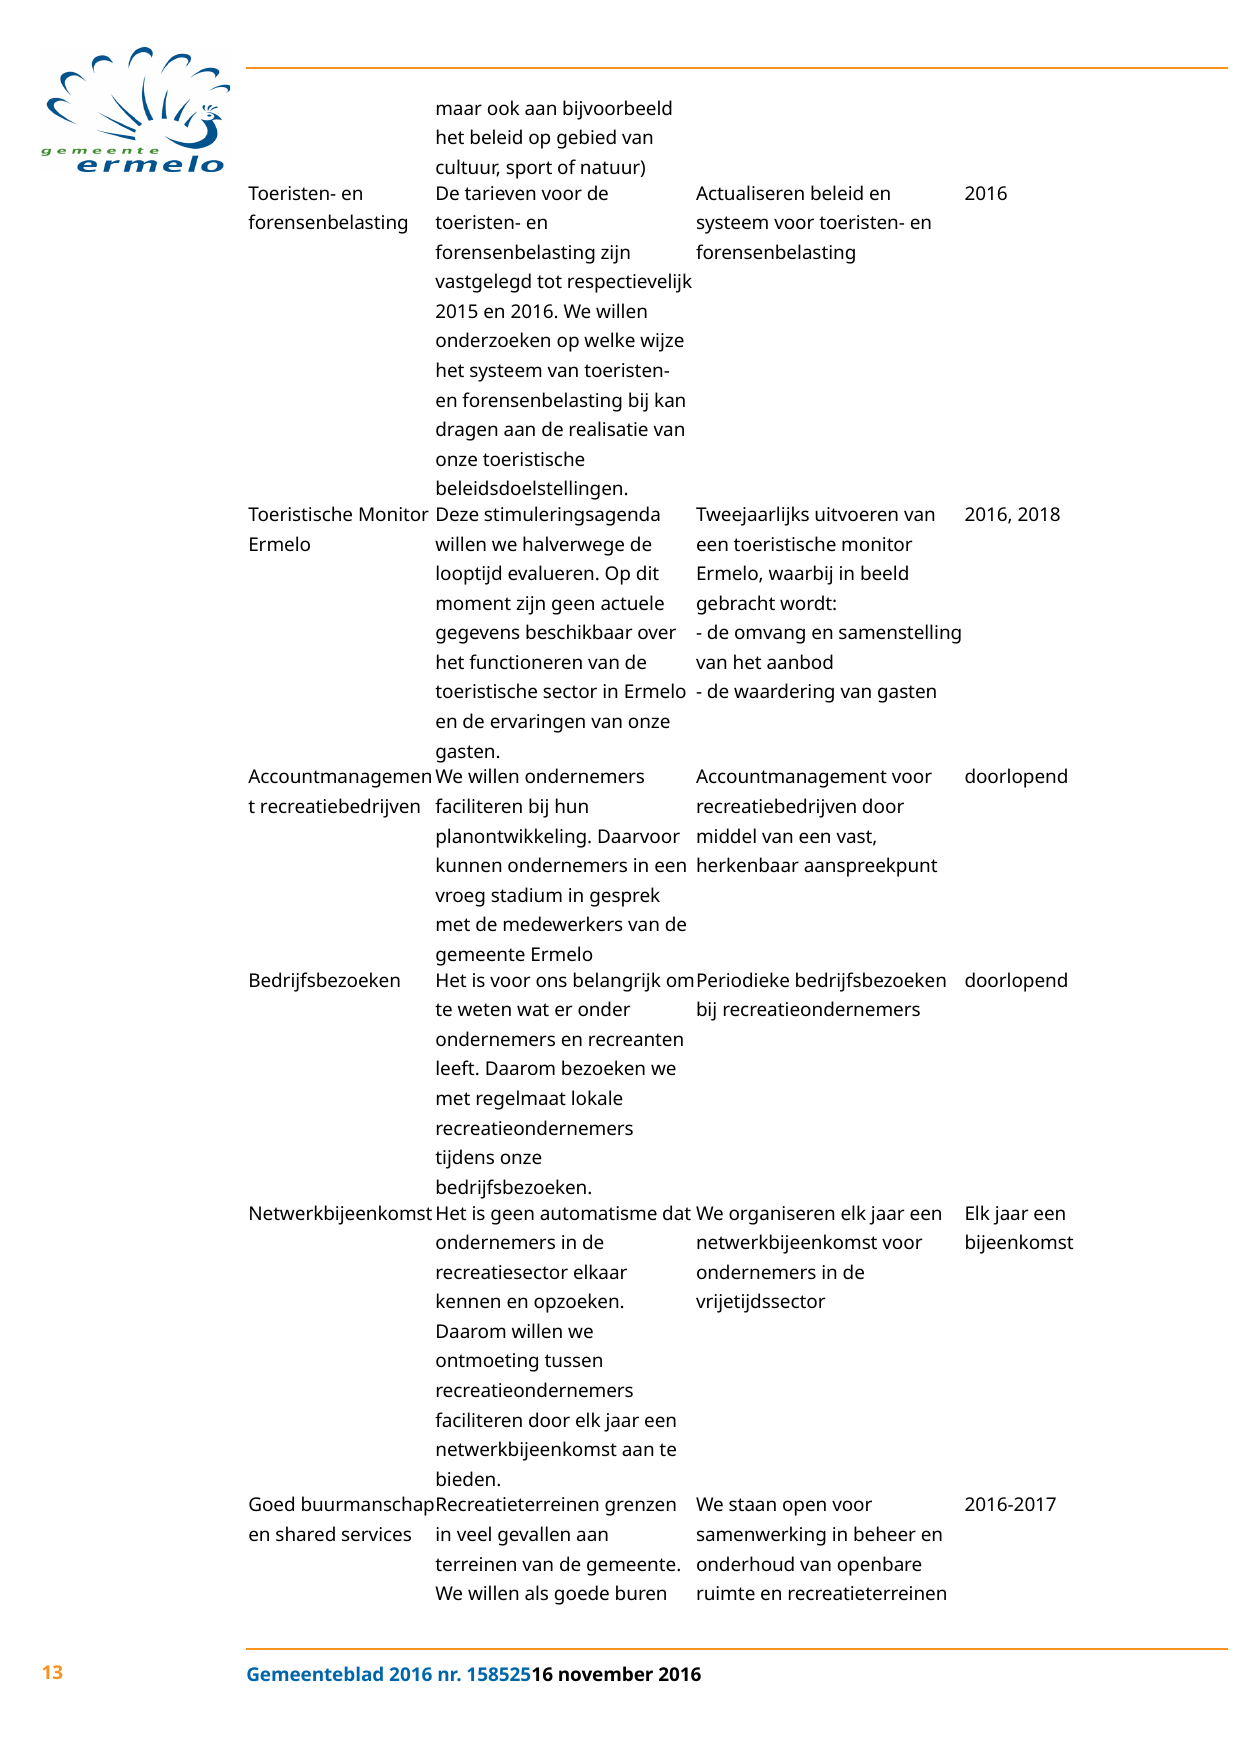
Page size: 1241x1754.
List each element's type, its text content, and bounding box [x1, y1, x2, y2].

table_cell Bedrijfsbezoeken [248, 967, 435, 1200]
table_cell Het is geen automatisme dat ondernemers in de recreatiesector elkaar kennen en opzoeken. Daarom willen we ontmoeting tussen recreatieondernemers faciliteren door elk jaar een netwerkbijeenkomst aan te bieden. [435, 1200, 696, 1492]
table_cell Elk jaar een bijeenkomst [964, 1200, 1152, 1492]
table_cell De tarieven voor de toeristen- en forensenbelasting zijn vastgelegd tot respectievelijk 2015 en 2016. We willen onderzoeken op welke wijze het systeem van toeristen- en forensenbelasting bij kan dragen aan de realisatie van onze toeristische beleidsdoelstellingen. [435, 180, 696, 501]
table_cell [964, 95, 1152, 180]
table_cell Accountmanagement voor recreatiebedrijven door middel van een vast, herkenbaar aanspreekpunt [696, 764, 964, 967]
table_cell maar ook aan bijvoorbeeld het beleid op gebied van cultuur, sport of natuur) [435, 95, 696, 180]
table_cell Het is voor ons belangrijk om te weten wat er onder ondernemers en recreanten leeft. Daarom bezoeken we met regelmaat lokale recreatieondernemers tijdens onze bedrijfsbezoeken. [435, 967, 696, 1200]
table_cell Toeristische Monitor Ermelo [248, 501, 435, 764]
picture [41, 47, 231, 172]
table_cell Toeristen- en forensenbelasting [248, 180, 435, 501]
table_cell [248, 95, 435, 180]
table_cell [696, 95, 964, 180]
table_cell We willen ondernemers faciliteren bij hun planontwikkeling. Daarvoor kunnen ondernemers in een vroeg stadium in gesprek met de medewerkers van de gemeente Ermelo [435, 764, 696, 967]
table_cell Netwerkbijeenkomst [248, 1200, 435, 1492]
table_cell Recreatieterreinen grenzen in veel gevallen aan terreinen van de gemeente. We willen als goede buren [435, 1492, 696, 1606]
table_cell We staan open voor samenwerking in beheer en onderhoud van openbare ruimte en recreatieterreinen [696, 1492, 964, 1606]
table_cell Actualiseren beleid en systeem voor toeristen- en forensenbelasting [696, 180, 964, 501]
table_cell We organiseren elk jaar een netwerkbijeenkomst voor ondernemers in de vrijetijdssector [696, 1200, 964, 1492]
table_cell doorlopend [964, 764, 1152, 967]
table_cell Tweejaarlijks uitvoeren van een toeristische monitor Ermelo, waarbij in beeld gebracht wordt: - de omvang en samenstelling van het aanbod - de waardering van gasten [696, 501, 964, 764]
table_cell Deze stimuleringsagenda willen we halverwege de looptijd evalueren. Op dit moment zijn geen actuele gegevens beschikbaar over het functioneren van de toeristische sector in Ermelo en de ervaringen van onze gasten. [435, 501, 696, 764]
table_cell Goed buurmanschap en shared services [248, 1492, 435, 1606]
table_cell 2016, 2018 [964, 501, 1152, 764]
table_cell Accountmanagement recreatiebedrijven [248, 764, 435, 967]
table_cell doorlopend [964, 967, 1152, 1200]
table_cell Periodieke bedrijfsbezoeken bij recreatieondernemers [696, 967, 964, 1200]
table_cell 2016-2017 [964, 1492, 1152, 1606]
table_cell 2016 [964, 180, 1152, 501]
